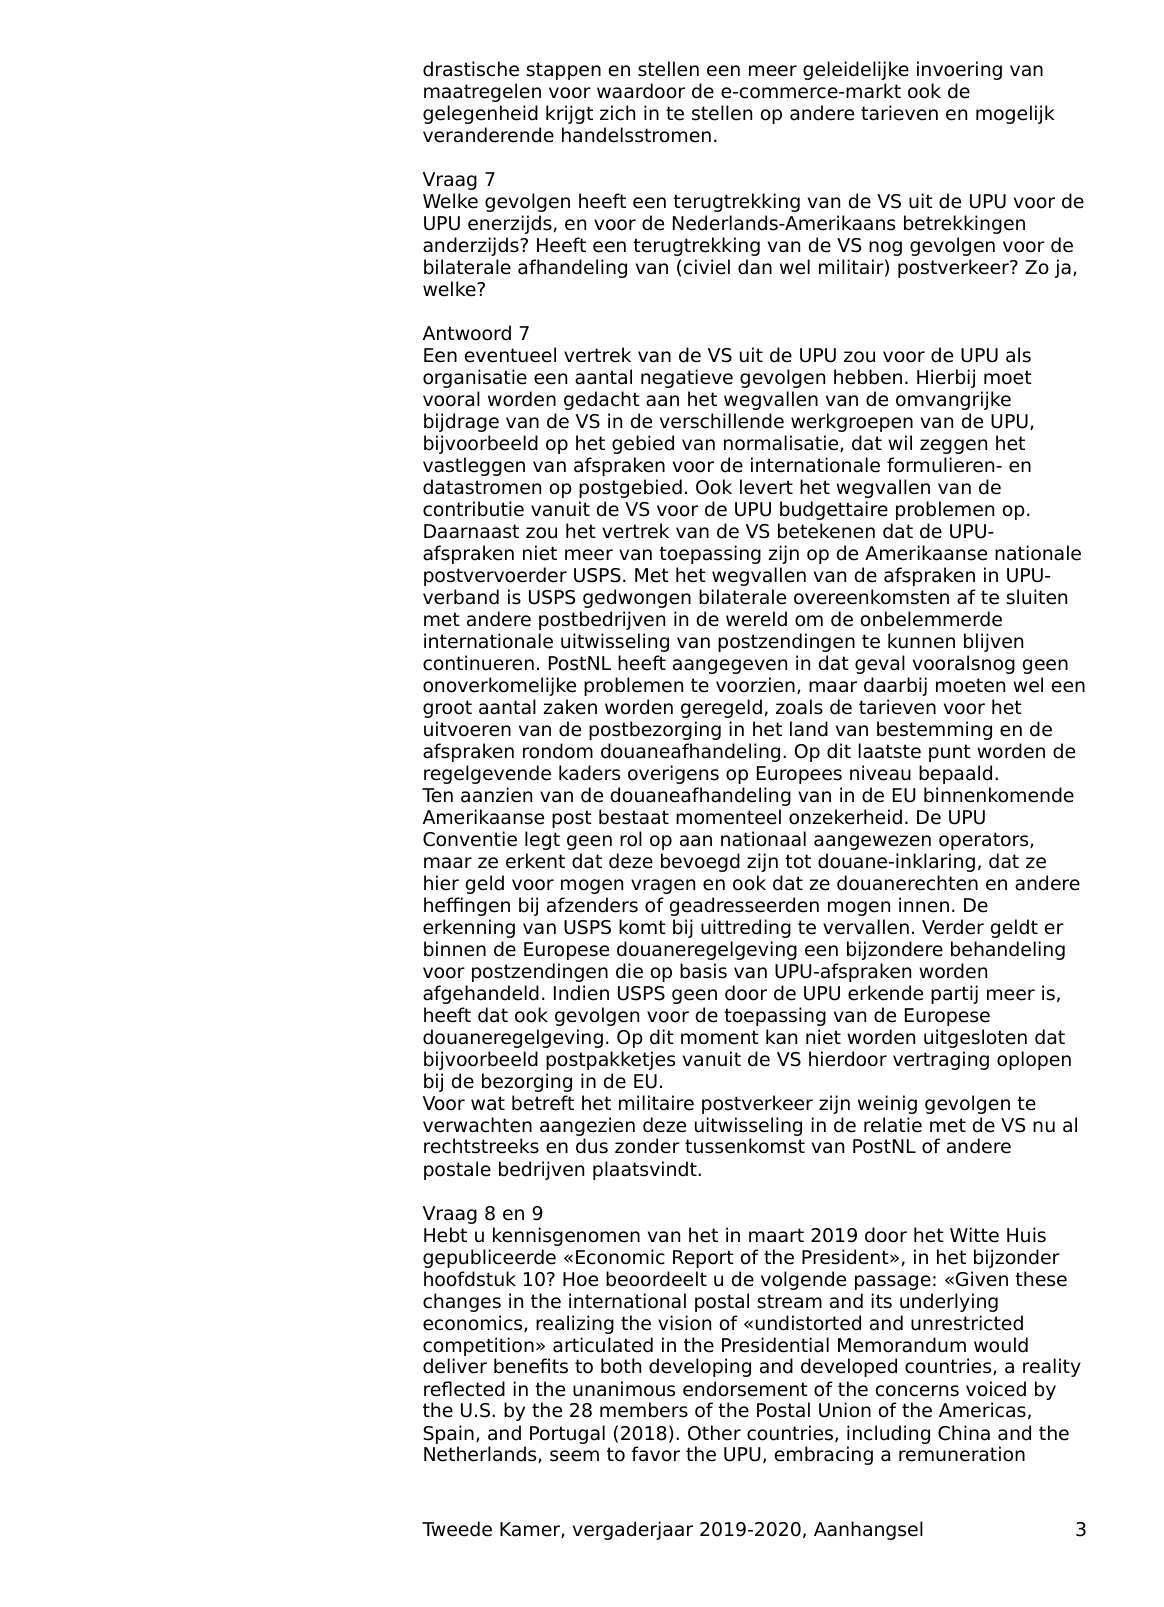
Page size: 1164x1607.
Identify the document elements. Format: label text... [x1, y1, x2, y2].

text Hebt u kennisgenomen van het in maart 2019 door het Witte Huis gepubliceerde «Economic Report of the President», in het bijzonder hoofdstuk 10? Hoe beoordeelt u de volgende passage: «Given these changes in the international postal stream and its underlying economics, realizing the vision of «undistorted and unrestricted competition» articulated in the Presidential Memorandum would deliver benefits to both developing and developed countries, a reality reflected in the unanimous endorsement of the concerns voiced by the U.S. by the 28 members of the Postal Union of the Americas, Spain, and Portugal (2018). Other countries, including China and the Netherlands, seem to favor the UPU, embracing a remuneration [422, 1224, 1087, 1466]
text Welke gevolgen heeft een terugtrekking van de VS uit de UPU voor de UPU enerzijds, en voor de Nederlands-Amerikaans betrekkingen anderzijds? Heeft een terugtrekking van de VS nog gevolgen voor de bilaterale afhandeling van (civiel dan wel militair) postverkeer? Zo ja, welke? [422, 191, 1087, 301]
text Daarnaast zou het vertrek van de VS betekenen dat de UPU-afspraken niet meer van toepassing zijn op de Amerikaanse nationale postvervoerder USPS. Met het wegvallen van de afspraken in UPU-verband is USPS gedwongen bilaterale overeenkomsten af te sluiten met andere postbedrijven in de wereld om de onbelemmerde internationale uitwisseling van postzendingen te kunnen blijven continueren. PostNL heeft aangegeven in dat geval vooralsnog geen onoverkomelijke problemen te voorzien, maar daarbij moeten wel een groot aantal zaken worden geregeld, zoals de tarieven voor het uitvoeren van de postbezorging in het land van bestemming en de afspraken rondom douaneafhandeling. Op dit laatste punt worden de regelgevende kaders overigens op Europees niveau bepaald. [422, 521, 1087, 785]
text Een eventueel vertrek van de VS uit de UPU zou voor de UPU als organisatie een aantal negatieve gevolgen hebben. Hierbij moet vooral worden gedacht aan het wegvallen van de omvangrijke bijdrage van de VS in de verschillende werkgroepen van de UPU, bijvoorbeeld op het gebied van normalisatie, dat wil zeggen het vastleggen van afspraken voor de internationale formulieren- en datastromen op postgebied. Ook levert het wegvallen van de contributie vanuit de VS voor de UPU budgettaire problemen op. [422, 345, 1087, 521]
text drastische stappen en stellen een meer geleidelijke invoering van maatregelen voor waardoor de e-commerce-markt ook de gelegenheid krijgt zich in te stellen op andere tarieven en mogelijk veranderende handelsstromen. [422, 59, 1087, 147]
text Ten aanzien van de douaneafhandeling van in de EU binnenkomende Amerikaanse post bestaat momenteel onzekerheid. De UPU Conventie legt geen rol op aan nationaal aangewezen operators, maar ze erkent dat deze bevoegd zijn tot douane-inklaring, dat ze hier geld voor mogen vragen en ook dat ze douanerechten en andere heffingen bij afzenders of geadresseerden mogen innen. De erkenning van USPS komt bij uittreding te vervallen. Verder geldt er binnen de Europese douaneregelgeving een bijzondere behandeling voor postzendingen die op basis van UPU-afspraken worden afgehandeld. Indien USPS geen door de UPU erkende partij meer is, heeft dat ook gevolgen voor de toepassing van de Europese douaneregelgeving. Op dit moment kan niet worden uitgesloten dat bijvoorbeeld postpakketjes vanuit de VS hierdoor vertraging oplopen bij de bezorging in de EU. [422, 785, 1087, 1092]
text Vraag 8 en 9 [422, 1203, 1087, 1224]
text Voor wat betreft het militaire postverkeer zijn weinig gevolgen te verwachten aangezien deze uitwisseling in de relatie met de VS nu al rechtstreeks en dus zonder tussenkomst van PostNL of andere postale bedrijven plaatsvindt. [422, 1092, 1087, 1180]
text Antwoord 7 [422, 323, 1087, 345]
text Vraag 7 [422, 169, 1087, 191]
